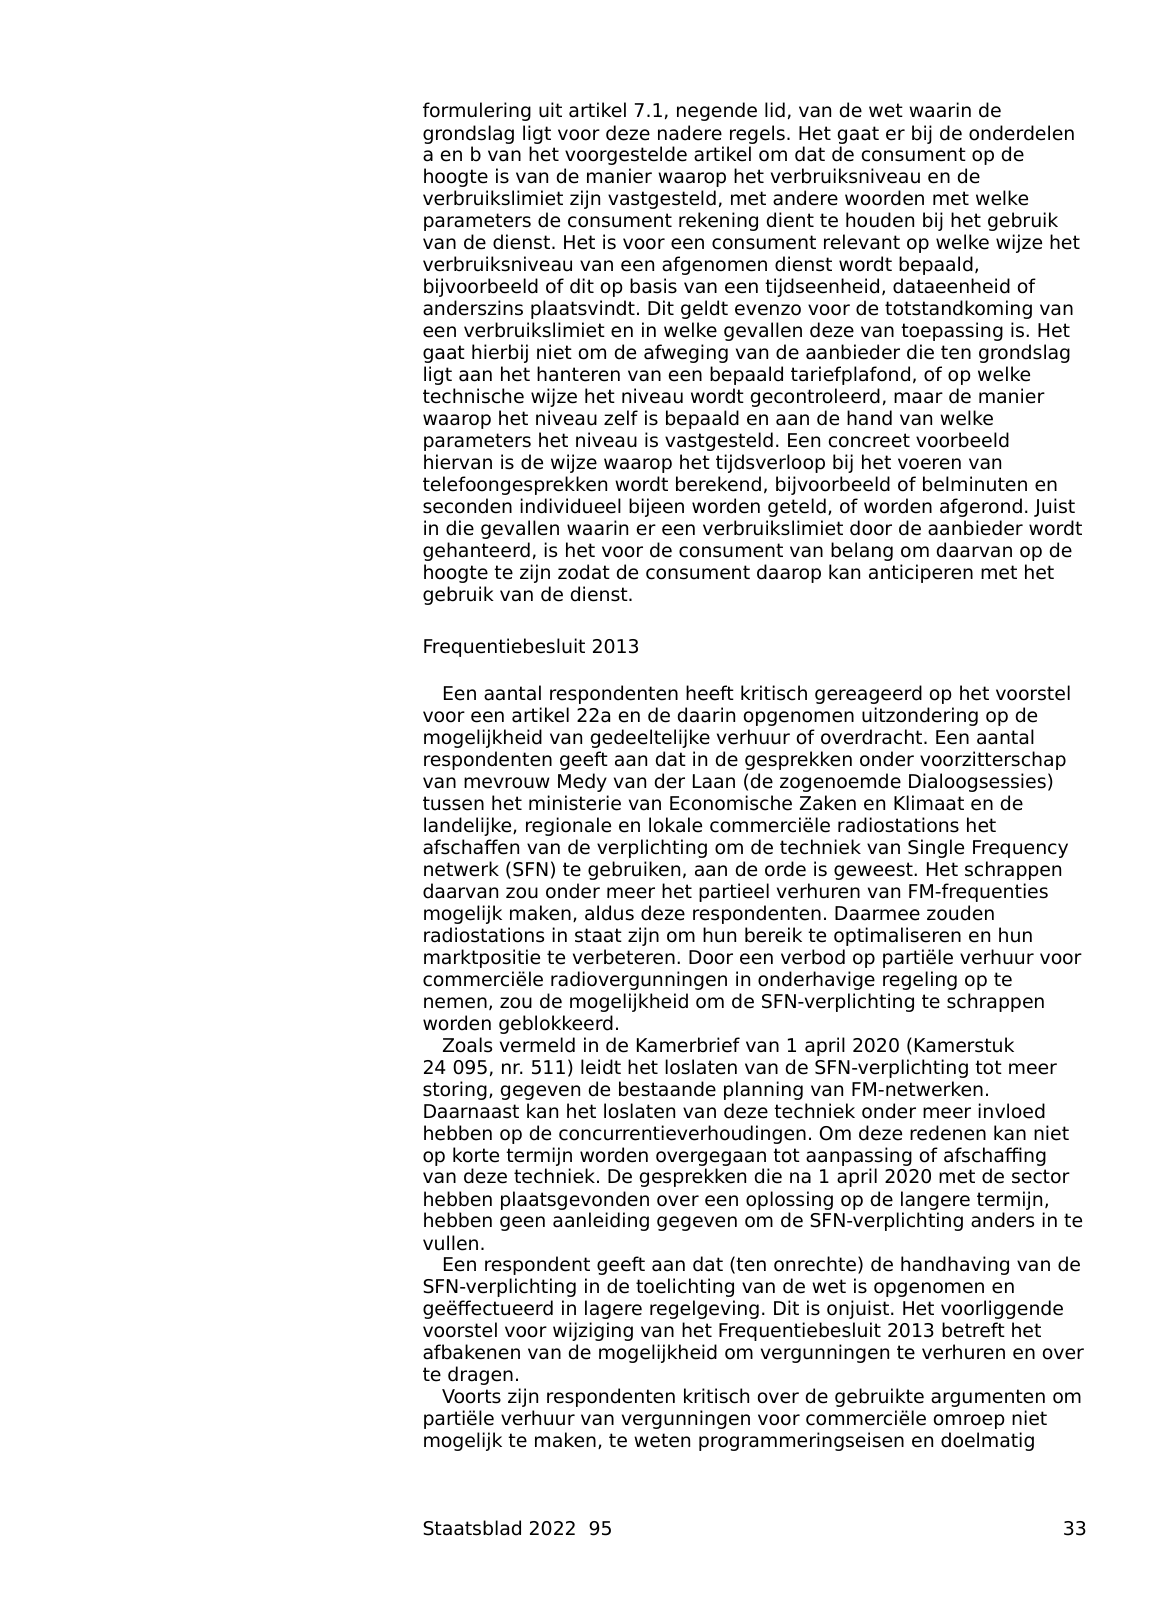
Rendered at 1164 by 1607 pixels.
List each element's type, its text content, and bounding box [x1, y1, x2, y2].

text Een respondent geeft aan dat (ten onrechte) de handhaving van de SFN-verplichting in de toelichting van de wet is opgenomen en geëffectueerd in lagere regelgeving. Dit is onjuist. Het voorliggende voorstel voor wijziging van het Frequentiebesluit 2013 betreft het afbakenen van de mogelijkheid om vergunningen te verhuren en over te dragen. [422, 1254, 1087, 1386]
text formulering uit artikel 7.1, negende lid, van de wet waarin de grondslag ligt voor deze nadere regels. Het gaat er bij de onderdelen a en b van het voorgestelde artikel om dat de consument op de hoogte is van de manier waarop het verbruiksniveau en de verbruikslimiet zijn vastgesteld, met andere woorden met welke parameters de consument rekening dient te houden bij het gebruik van de dienst. Het is voor een consument relevant op welke wijze het verbruiksniveau van een afgenomen dienst wordt bepaald, bijvoorbeeld of dit op basis van een tijdseenheid, dataeenheid of anderszins plaatsvindt. Dit geldt evenzo voor de totstandkoming van een verbruikslimiet en in welke gevallen deze van toepassing is. Het gaat hierbij niet om de afweging van de aanbieder die ten grondslag ligt aan het hanteren van een bepaald tariefplafond, of op welke technische wijze het niveau wordt gecontroleerd, maar de manier waarop het niveau zelf is bepaald en aan de hand van welke parameters het niveau is vastgesteld. Een concreet voorbeeld hiervan is de wijze waarop het tijdsverloop bij het voeren van telefoongesprekken wordt berekend, bijvoorbeeld of belminuten en seconden individueel bijeen worden geteld, of worden afgerond. Juist in die gevallen waarin er een verbruikslimiet door de aanbieder wordt gehanteerd, is het voor de consument van belang om daarvan op de hoogte te zijn zodat de consument daarop kan anticiperen met het gebruik van de dienst. [422, 100, 1087, 606]
subtitle Frequentiebesluit 2013 [422, 636, 1087, 658]
text Een aantal respondenten heeft kritisch gereageerd op het voorstel voor een artikel 22a en de daarin opgenomen uitzondering op de mogelijkheid van gedeeltelijke verhuur of overdracht. Een aantal respondenten geeft aan dat in de gesprekken onder voorzitterschap van mevrouw Medy van der Laan (de zogenoemde Dialoogsessies) tussen het ministerie van Economische Zaken en Klimaat en de landelijke, regionale en lokale commerciële radiostations het afschaffen van de verplichting om de techniek van Single Frequency netwerk (SFN) te gebruiken, aan de orde is geweest. Het schrappen daarvan zou onder meer het partieel verhuren van FM-frequenties mogelijk maken, aldus deze respondenten. Daarmee zouden radiostations in staat zijn om hun bereik te optimaliseren en hun marktpositie te verbeteren. Door een verbod op partiële verhuur voor commerciële radiovergunningen in onderhavige regeling op te nemen, zou de mogelijkheid om de SFN-verplichting te schrappen worden geblokkeerd. [422, 683, 1087, 1034]
text Zoals vermeld in de Kamerbrief van 1 april 2020 (Kamerstuk 24 095, nr. 511) leidt het loslaten van de SFN-verplichting tot meer storing, gegeven de bestaande planning van FM-netwerken. Daarnaast kan het loslaten van deze techniek onder meer invloed hebben op de concurrentieverhoudingen. Om deze redenen kan niet op korte termijn worden overgegaan tot aanpassing of afschaffing van deze techniek. De gesprekken die na 1 april 2020 met de sector hebben plaatsgevonden over een oplossing op de langere termijn, hebben geen aanleiding gegeven om de SFN-verplichting anders in te vullen. [422, 1034, 1087, 1254]
text Voorts zijn respondenten kritisch over de gebruikte argumenten om partiële verhuur van vergunningen voor commerciële omroep niet mogelijk te maken, te weten programmeringseisen en doelmatig [422, 1386, 1087, 1452]
